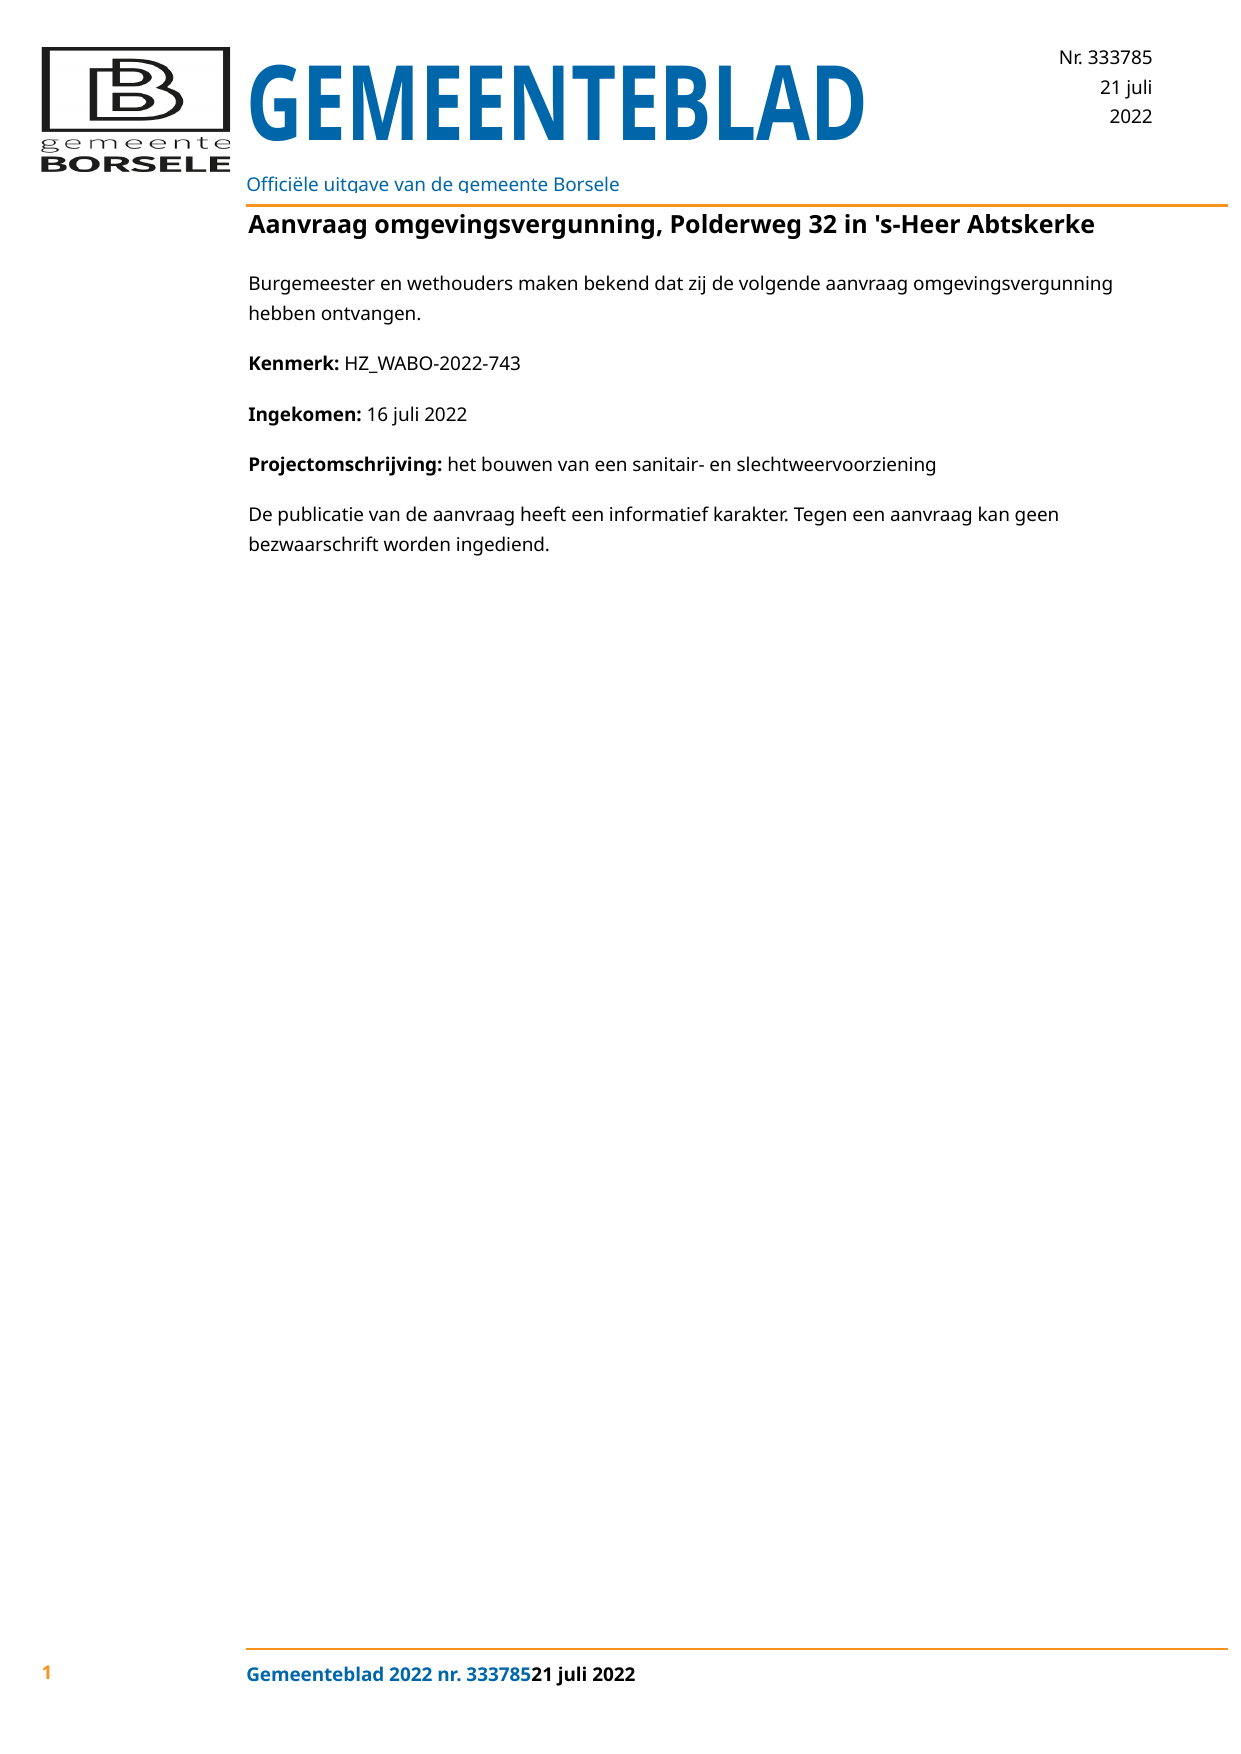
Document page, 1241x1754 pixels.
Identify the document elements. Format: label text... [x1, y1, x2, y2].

text De publicatie van de aanvraag heeft een informatief karakter. Tegen een aanvraag kan geen bezwaarschrift worden ingediend. [248, 502, 1152, 557]
text Kenmerk: HZ_WABO-2022-743 [248, 350, 1152, 376]
picture [41, 47, 231, 172]
text Ingekomen: 16 juli 2022 [248, 401, 1152, 426]
text Projectomschrijving: het bouwen van een sanitair- en slechtweervoorziening [248, 451, 1152, 477]
text Aanvraag omgevingsvergunning, Polderweg 32 in 's-Heer Abtskerke [248, 207, 1152, 241]
text Burgemeester en wethouders maken bekend dat zij de volgende aanvraag omgevingsvergunning hebben ontvangen. [248, 270, 1152, 326]
